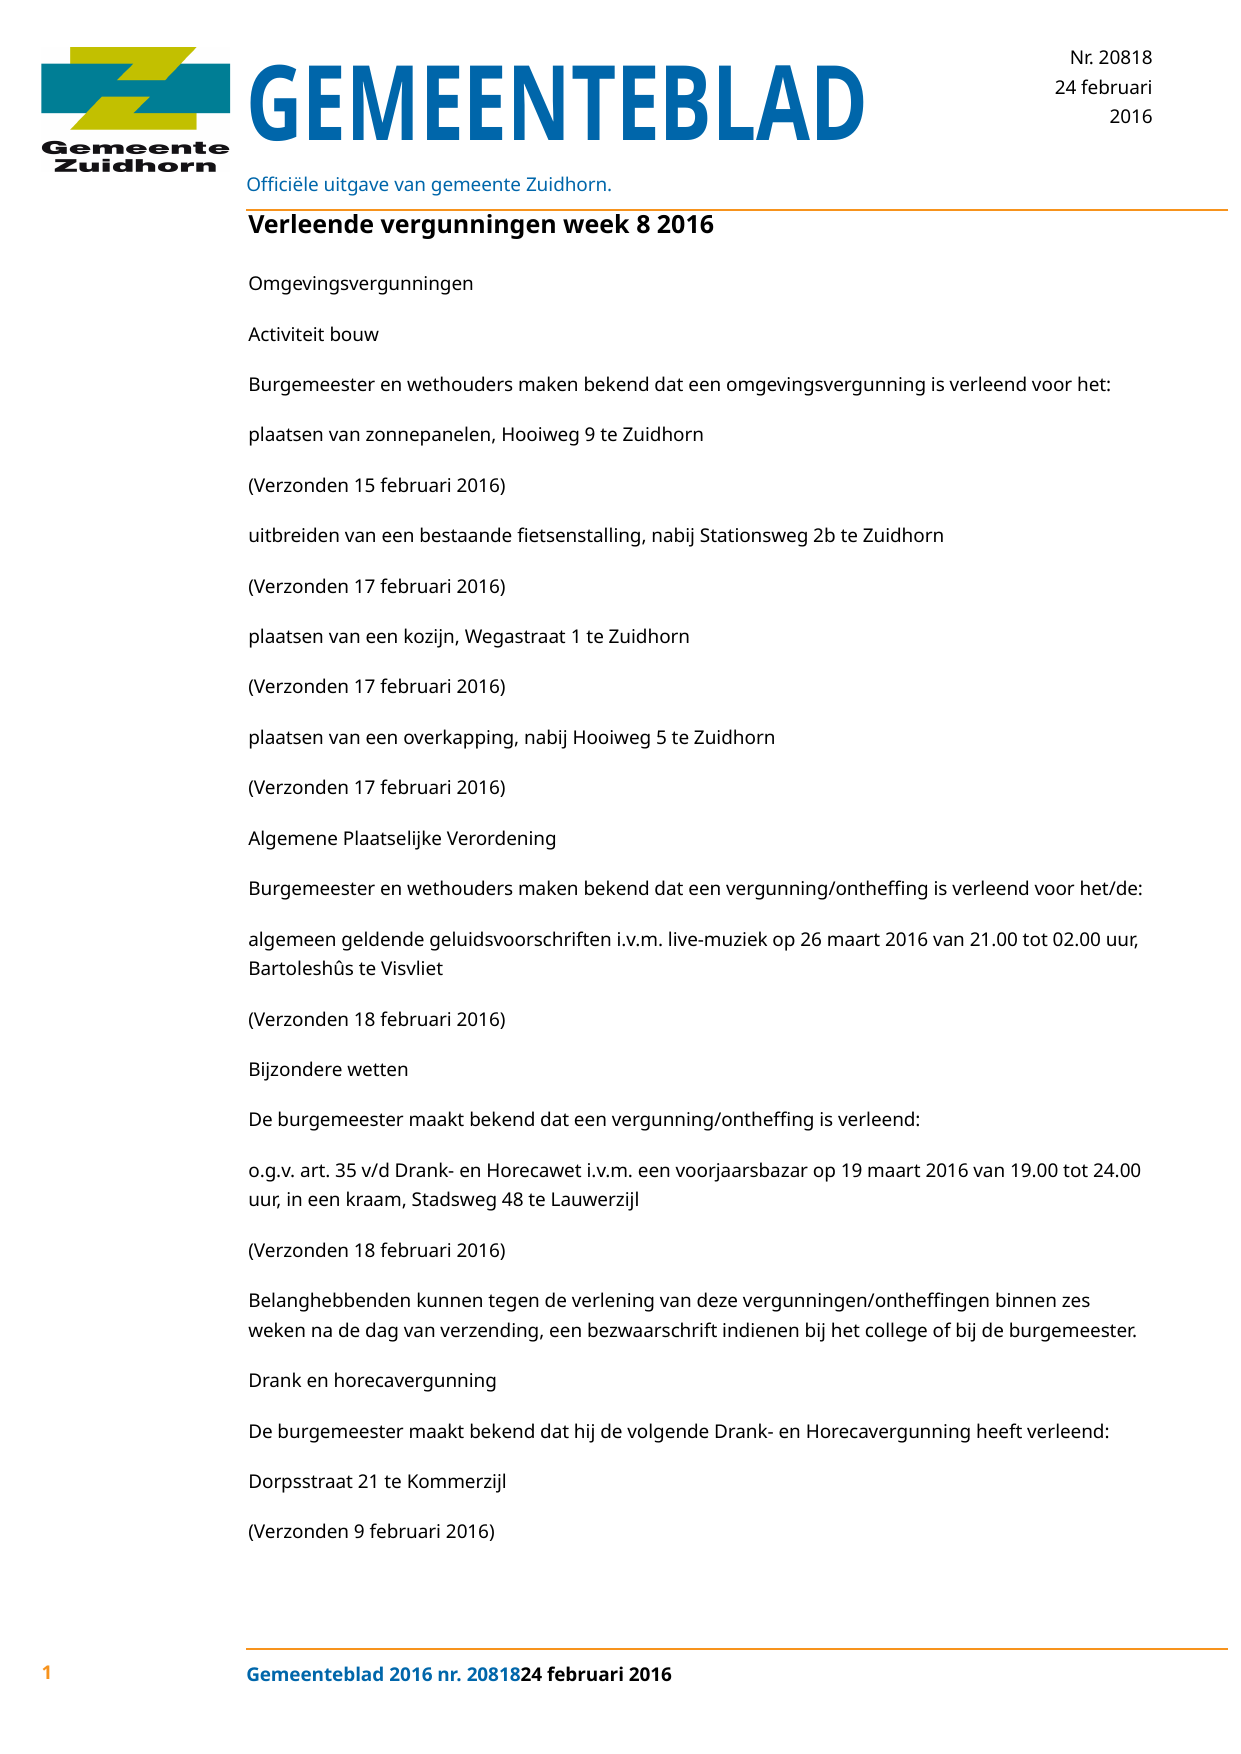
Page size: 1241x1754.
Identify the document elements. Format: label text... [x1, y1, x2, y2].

text Omgevingsvergunningen [248, 270, 1152, 296]
text De burgemeester maakt bekend dat hij de volgende Drank- en Horecavergunning heeft verleend: [248, 1418, 1152, 1443]
text plaatsen van zonnepanelen, Hooiweg 9 te Zuidhorn [248, 422, 1152, 447]
text (Verzonden 17 februari 2016) [248, 774, 1152, 800]
text De burgemeester maakt bekend dat een vergunning/ontheffing is verleend: [248, 1107, 1152, 1132]
text (Verzonden 9 februari 2016) [248, 1519, 1152, 1544]
picture [41, 47, 231, 172]
text Dorpsstraat 21 te Kommerzijl [248, 1468, 1152, 1494]
text Belanghebbenden kunnen tegen de verlening van deze vergunningen/ontheffingen binnen zes weken na de dag van verzending, een bezwaarschrift indienen bij het college of bij de burgemeester. [248, 1287, 1152, 1343]
text (Verzonden 18 februari 2016) [248, 1237, 1152, 1263]
text Verleende vergunningen week 8 2016 [248, 211, 1152, 241]
text Burgemeester en wethouders maken bekend dat een vergunning/ontheffing is verleend voor het/de: [248, 875, 1152, 901]
text Activiteit bouw [248, 321, 1152, 346]
text (Verzonden 18 februari 2016) [248, 1006, 1152, 1031]
text Bijzondere wetten [248, 1056, 1152, 1082]
text algemeen geldende geluidsvoorschriften i.v.m. live-muziek op 26 maart 2016 van 21.00 tot 02.00 uur, Bartoleshûs te Visvliet [248, 926, 1152, 981]
text (Verzonden 17 februari 2016) [248, 573, 1152, 598]
text (Verzonden 15 februari 2016) [248, 472, 1152, 498]
text plaatsen van een overkapping, nabij Hooiweg 5 te Zuidhorn [248, 724, 1152, 750]
text o.g.v. art. 35 v/d Drank- en Horecawet i.v.m. een voorjaarsbazar op 19 maart 2016 van 19.00 tot 24.00 uur, in een kraam, Stadsweg 48 te Lauwerzijl [248, 1157, 1152, 1212]
text plaatsen van een kozijn, Wegastraat 1 te Zuidhorn [248, 623, 1152, 649]
text Drank en horecavergunning [248, 1367, 1152, 1393]
text Burgemeester en wethouders maken bekend dat een omgevingsvergunning is verleend voor het: [248, 371, 1152, 397]
text (Verzonden 17 februari 2016) [248, 674, 1152, 699]
text uitbreiden van een bestaande fietsenstalling, nabij Stationsweg 2b te Zuidhorn [248, 522, 1152, 548]
text Algemene Plaatselijke Verordening [248, 825, 1152, 851]
